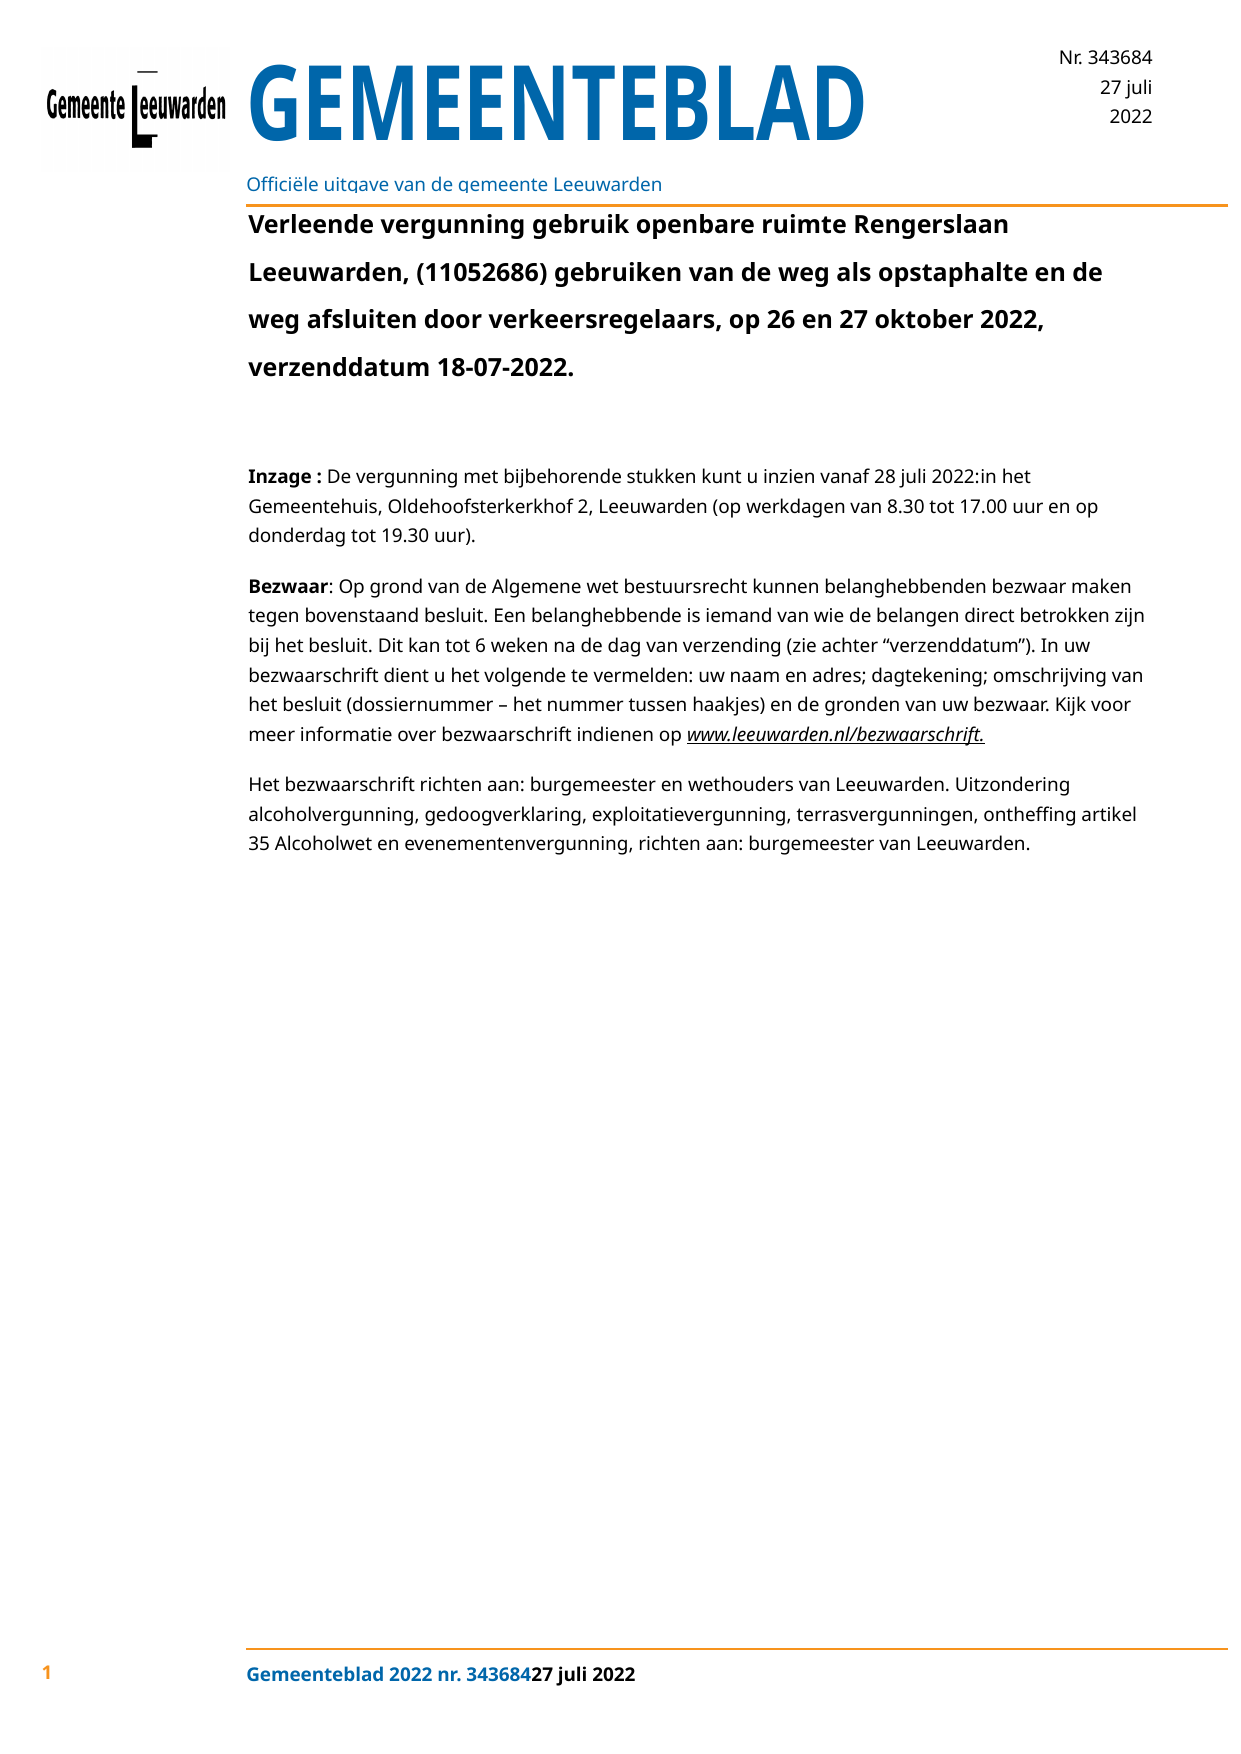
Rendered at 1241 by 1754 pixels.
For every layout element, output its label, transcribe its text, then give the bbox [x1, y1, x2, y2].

text Verleende vergunning gebruik openbare ruimte Rengerslaan Leeuwarden, (11052686) gebruiken van de weg als opstaphalte en de weg afsluiten door verkeersregelaars, op 26 en 27 oktober 2022, verzenddatum 18-07-2022. [248, 207, 1152, 384]
text Inzage : De vergunning met bijbehorende stukken kunt u inzien vanaf 28 juli 2022:in het Gemeentehuis, Oldehoofsterkerkhof 2, Leeuwarden (op werkdagen van 8.30 tot 17.00 uur en op donderdag tot 19.30 uur). [248, 463, 1152, 548]
text Bezwaar: Op grond van de Algemene wet bestuursrecht kunnen belanghebbenden bezwaar maken tegen bovenstaand besluit. Een belanghebbende is iemand van wie de belangen direct betrokken zijn bij het besluit. Dit kan tot 6 weken na de dag van verzending (zie achter “verzenddatum”). In uw bezwaarschrift dient u het volgende te vermelden: uw naam en adres; dagtekening; omschrijving van het besluit (dossiernummer – het nummer tussen haakjes) en de gronden van uw bezwaar. Kijk voor meer informatie over bezwaarschrift indienen op www.leeuwarden.nl/bezwaarschrift. [248, 573, 1152, 747]
picture [41, 47, 231, 172]
text Het bezwaarschrift richten aan: burgemeester en wethouders van Leeuwarden. Uitzondering alcoholvergunning, gedoogverklaring, exploitatievergunning, terrasvergunningen, ontheffing artikel 35 Alcoholwet en evenementenvergunning, richten aan: burgemeester van Leeuwarden. [248, 771, 1152, 856]
